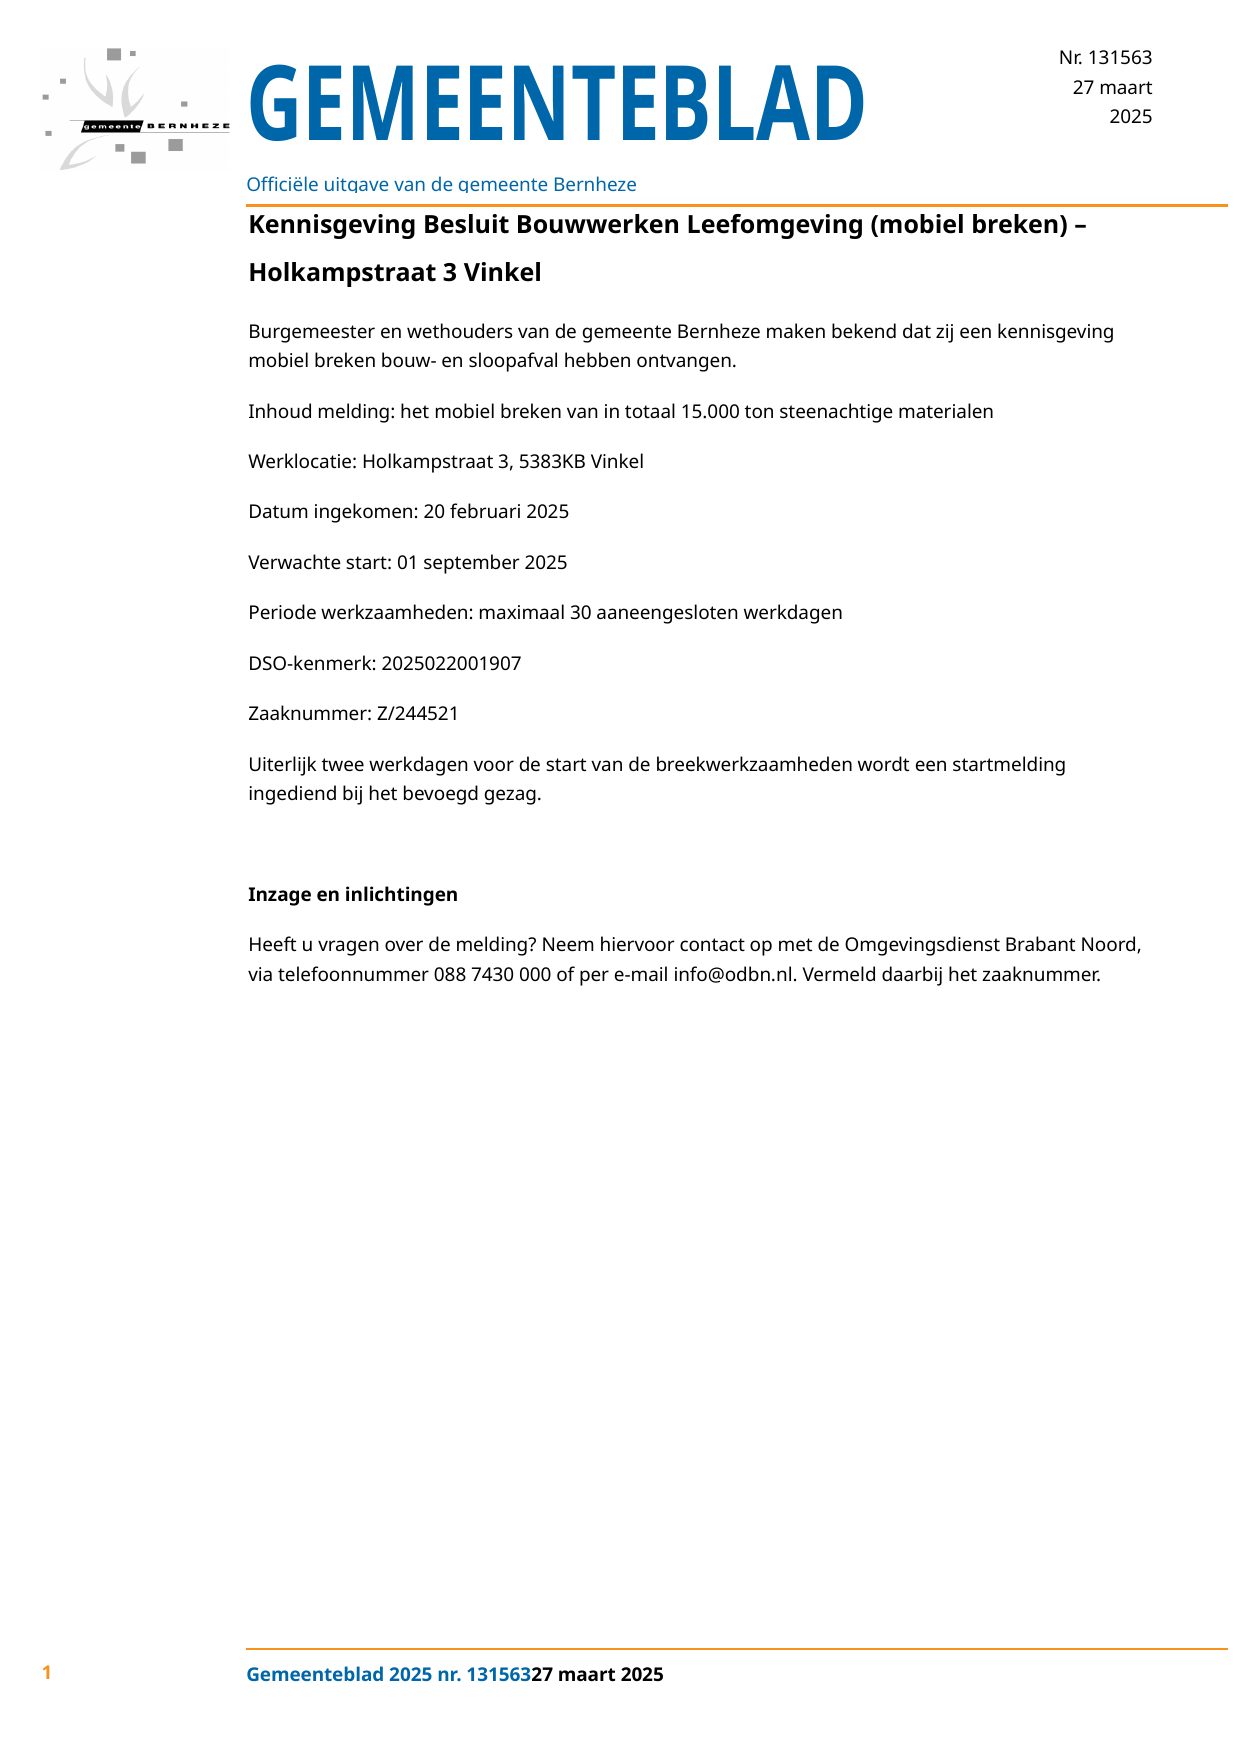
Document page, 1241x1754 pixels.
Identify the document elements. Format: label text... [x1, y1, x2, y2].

picture [41, 47, 231, 172]
text Werklocatie: Holkampstraat 3, 5383KB Vinkel [248, 448, 1152, 474]
text Periode werkzaamheden: maximaal 30 aaneengesloten werkdagen [248, 599, 1152, 625]
text Heeft u vragen over de melding? Neem hiervoor contact op met de Omgevingsdienst Brabant Noord, via telefoonnummer 088 7430 000 of per e-mail info@odbn.nl. Vermeld daarbij het zaaknummer. [248, 932, 1152, 987]
text Burgemeester en wethouders van de gemeente Bernheze maken bekend dat zij een kennisgeving mobiel breken bouw- en sloopafval hebben ontvangen. [248, 318, 1152, 373]
text Zaaknummer: Z/244521 [248, 700, 1152, 726]
text Inzage en inlichtingen [248, 881, 1152, 907]
text Uiterlijk twee werkdagen voor de start van de breekwerkzaamheden wordt een startmelding ingediend bij het bevoegd gezag. [248, 751, 1152, 806]
text Verwachte start: 01 september 2025 [248, 549, 1152, 575]
text Inhoud melding: het mobiel breken van in totaal 15.000 ton steenachtige materialen [248, 398, 1152, 424]
text DSO-kenmerk: 2025022001907 [248, 650, 1152, 676]
text Datum ingekomen: 20 februari 2025 [248, 499, 1152, 524]
text Kennisgeving Besluit Bouwwerken Leefomgeving (mobiel breken) – Holkampstraat 3 Vinkel [248, 207, 1152, 288]
